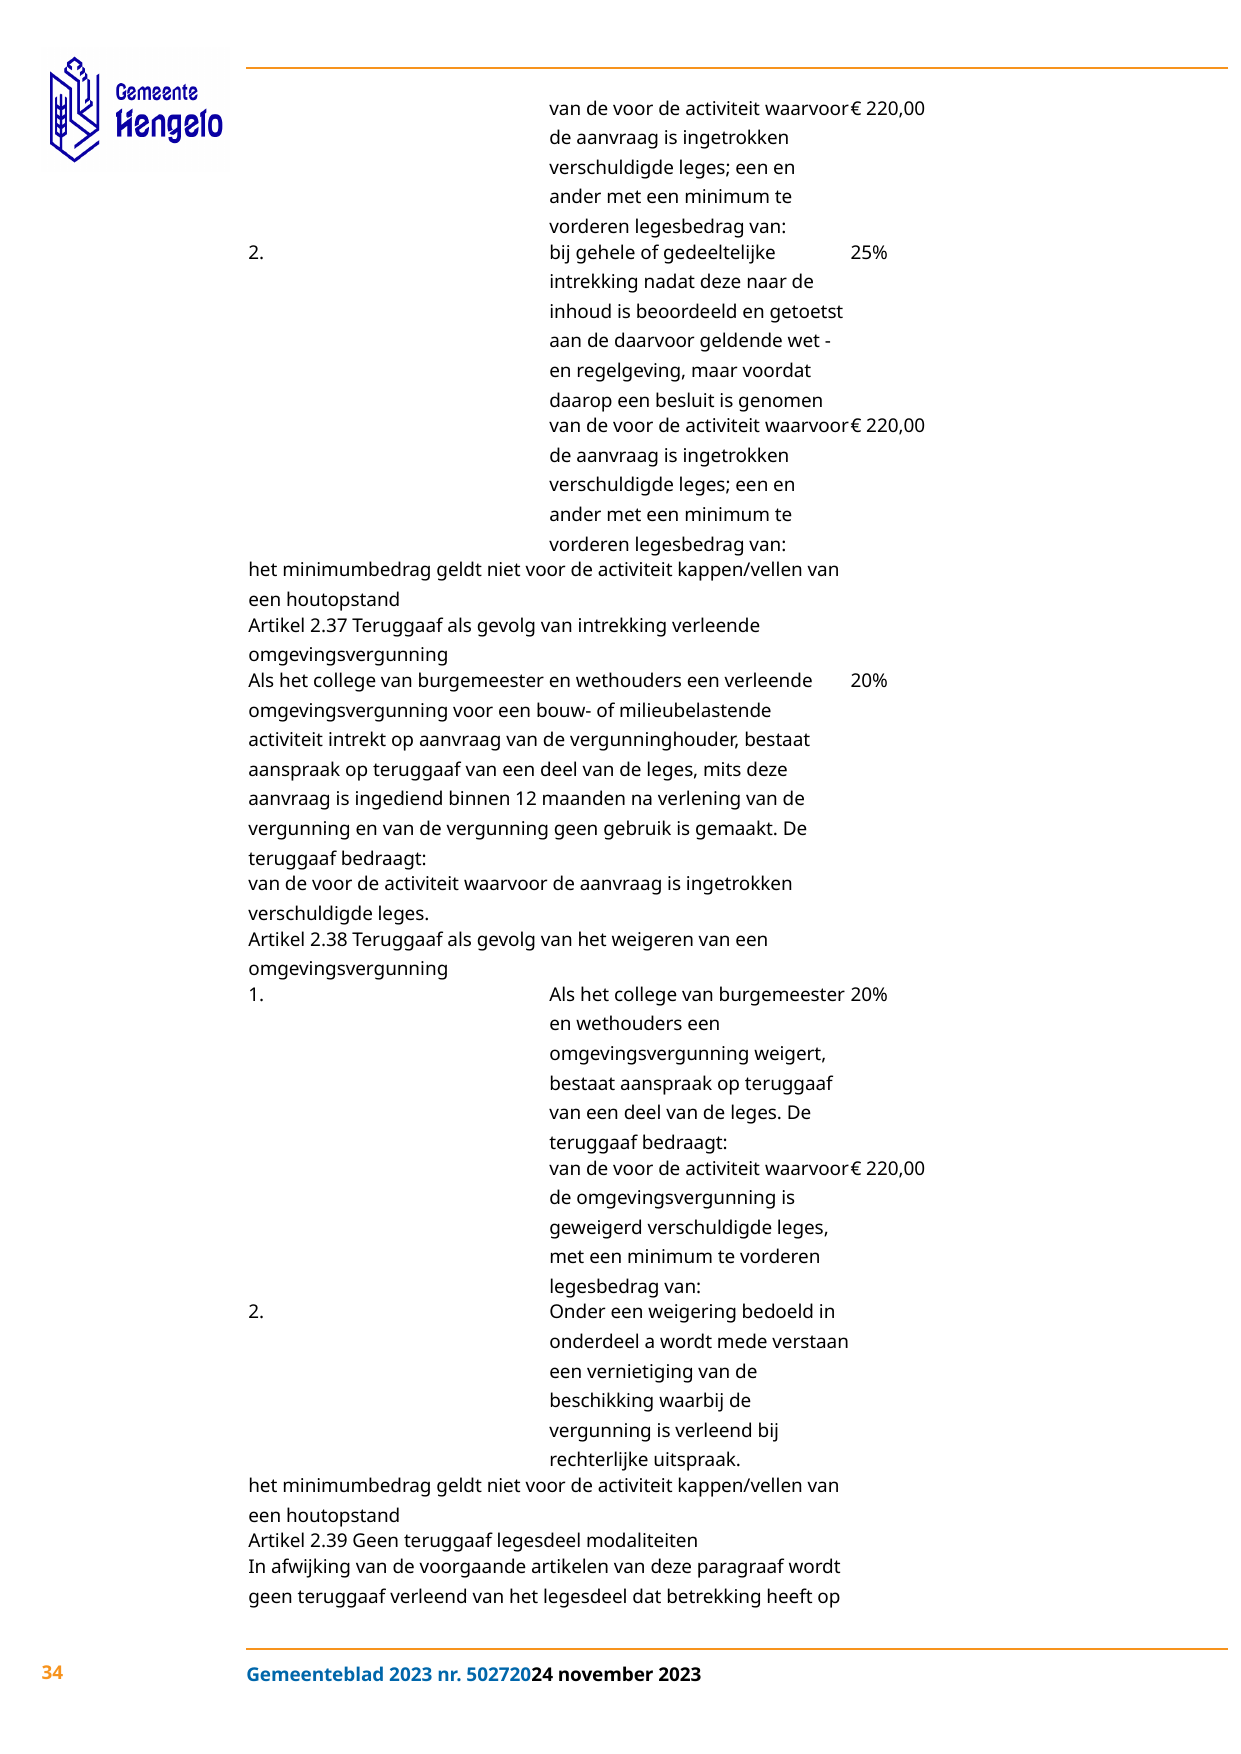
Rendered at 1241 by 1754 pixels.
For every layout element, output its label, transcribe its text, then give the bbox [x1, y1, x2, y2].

table_cell [850, 926, 1152, 981]
table_cell [850, 870, 1152, 926]
table_cell 25% [850, 239, 1152, 412]
table_cell In afwijking van de voorgaande artikelen van deze paragraaf wordt geen teruggaaf verleend van het legesdeel dat betrekking heeft op [248, 1554, 850, 1609]
table_cell Artikel 2.37 Teruggaaf als gevolg van intrekking verleende omgevingsvergunning [248, 612, 850, 667]
table_cell € 220,00 [850, 95, 1152, 239]
table_cell 20% [850, 981, 1152, 1155]
picture [41, 47, 231, 172]
table_cell [850, 1299, 1152, 1472]
table_cell [850, 1554, 1152, 1609]
table_cell van de voor de activiteit waarvoor de aanvraag is ingetrokken verschuldigde leges; een en ander met een minimum te vorderen legesbedrag van: [549, 95, 850, 239]
table_cell van de voor de activiteit waarvoor de omgevingsvergunning is geweigerd verschuldigde leges, met een minimum te vorderen legesbedrag van: [549, 1155, 850, 1299]
table_cell [850, 612, 1152, 667]
table_cell Als het college van burgemeester en wethouders een verleende omgevingsvergunning voor een bouw- of milieubelastende activiteit intrekt op aanvraag van de vergunninghouder, bestaat aanspraak op teruggaaf van een deel van de leges, mits deze aanvraag is ingediend binnen 12 maanden na verlening van de vergunning en van de vergunning geen gebruik is gemaakt. De teruggaaf bedraagt: [248, 667, 850, 870]
table_cell 20% [850, 667, 1152, 870]
table_cell Artikel 2.39 Geen teruggaaf legesdeel modaliteiten [248, 1528, 850, 1553]
table_cell [248, 95, 549, 239]
table_cell bij gehele of gedeeltelijke intrekking nadat deze naar de inhoud is beoordeeld en getoetst aan de daarvoor geldende wet - en regelgeving, maar voordat daarop een besluit is genomen [549, 239, 850, 412]
table_cell Artikel 2.38 Teruggaaf als gevolg van het weigeren van een omgevingsvergunning [248, 926, 850, 981]
table_cell Onder een weigering bedoeld in onderdeel a wordt mede verstaan een vernietiging van de beschikking waarbij de vergunning is verleend bij rechterlijke uitspraak. [549, 1299, 850, 1472]
table_cell van de voor de activiteit waarvoor de aanvraag is ingetrokken verschuldigde leges. [248, 870, 850, 926]
table_cell van de voor de activiteit waarvoor de aanvraag is ingetrokken verschuldigde leges; een en ander met een minimum te vorderen legesbedrag van: [549, 413, 850, 557]
table_cell 2. [248, 239, 549, 557]
table_cell € 220,00 [850, 1155, 1152, 1299]
table_cell Als het college van burgemeester en wethouders een omgevingsvergunning weigert, bestaat aanspraak op teruggaaf van een deel van de leges. De teruggaaf bedraagt: [549, 981, 850, 1155]
table_cell 1. [248, 981, 549, 1299]
table_cell [850, 1473, 1152, 1528]
table_cell 2. [248, 1299, 549, 1472]
table_cell het minimumbedrag geldt niet voor de activiteit kappen/vellen van een houtopstand [248, 1473, 850, 1528]
table_cell [850, 1528, 1152, 1553]
table_cell het minimumbedrag geldt niet voor de activiteit kappen/vellen van een houtopstand [248, 557, 850, 612]
table_cell [850, 557, 1152, 612]
table_cell € 220,00 [850, 413, 1152, 557]
